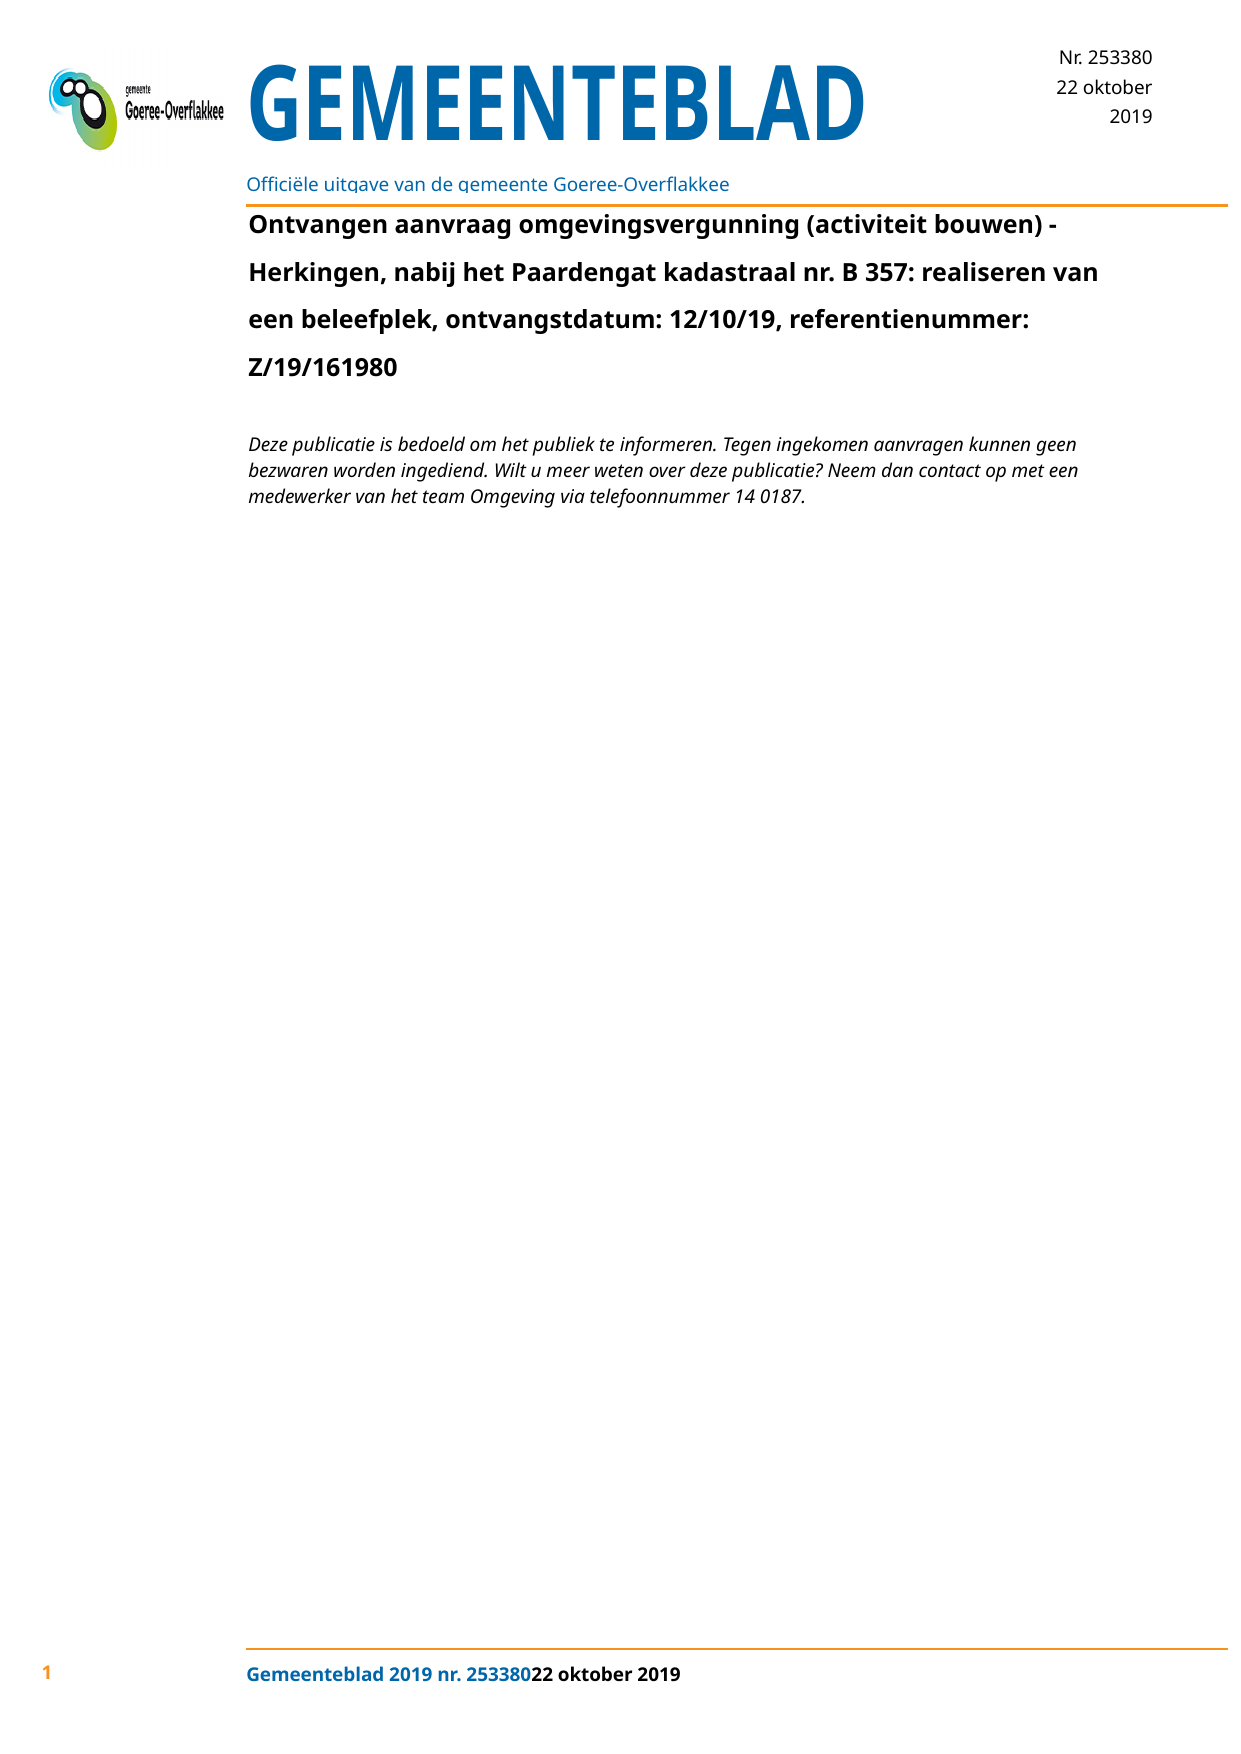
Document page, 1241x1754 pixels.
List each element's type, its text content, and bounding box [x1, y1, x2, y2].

text Ontvangen aanvraag omgevingsvergunning (activiteit bouwen) - Herkingen, nabij het Paardengat kadastraal nr. B 357: realiseren van een beleefplek, ontvangstdatum: 12/10/19, referentienummer: Z/19/161980 [248, 207, 1152, 384]
picture [41, 47, 231, 172]
text Deze publicatie is bedoeld om het publiek te informeren. Tegen ingekomen aanvragen kunnen geen bezwaren worden ingediend. Wilt u meer weten over deze publicatie? Neem dan contact op met een medewerker van het team Omgeving via telefoonnummer 14 0187. [248, 431, 1152, 508]
